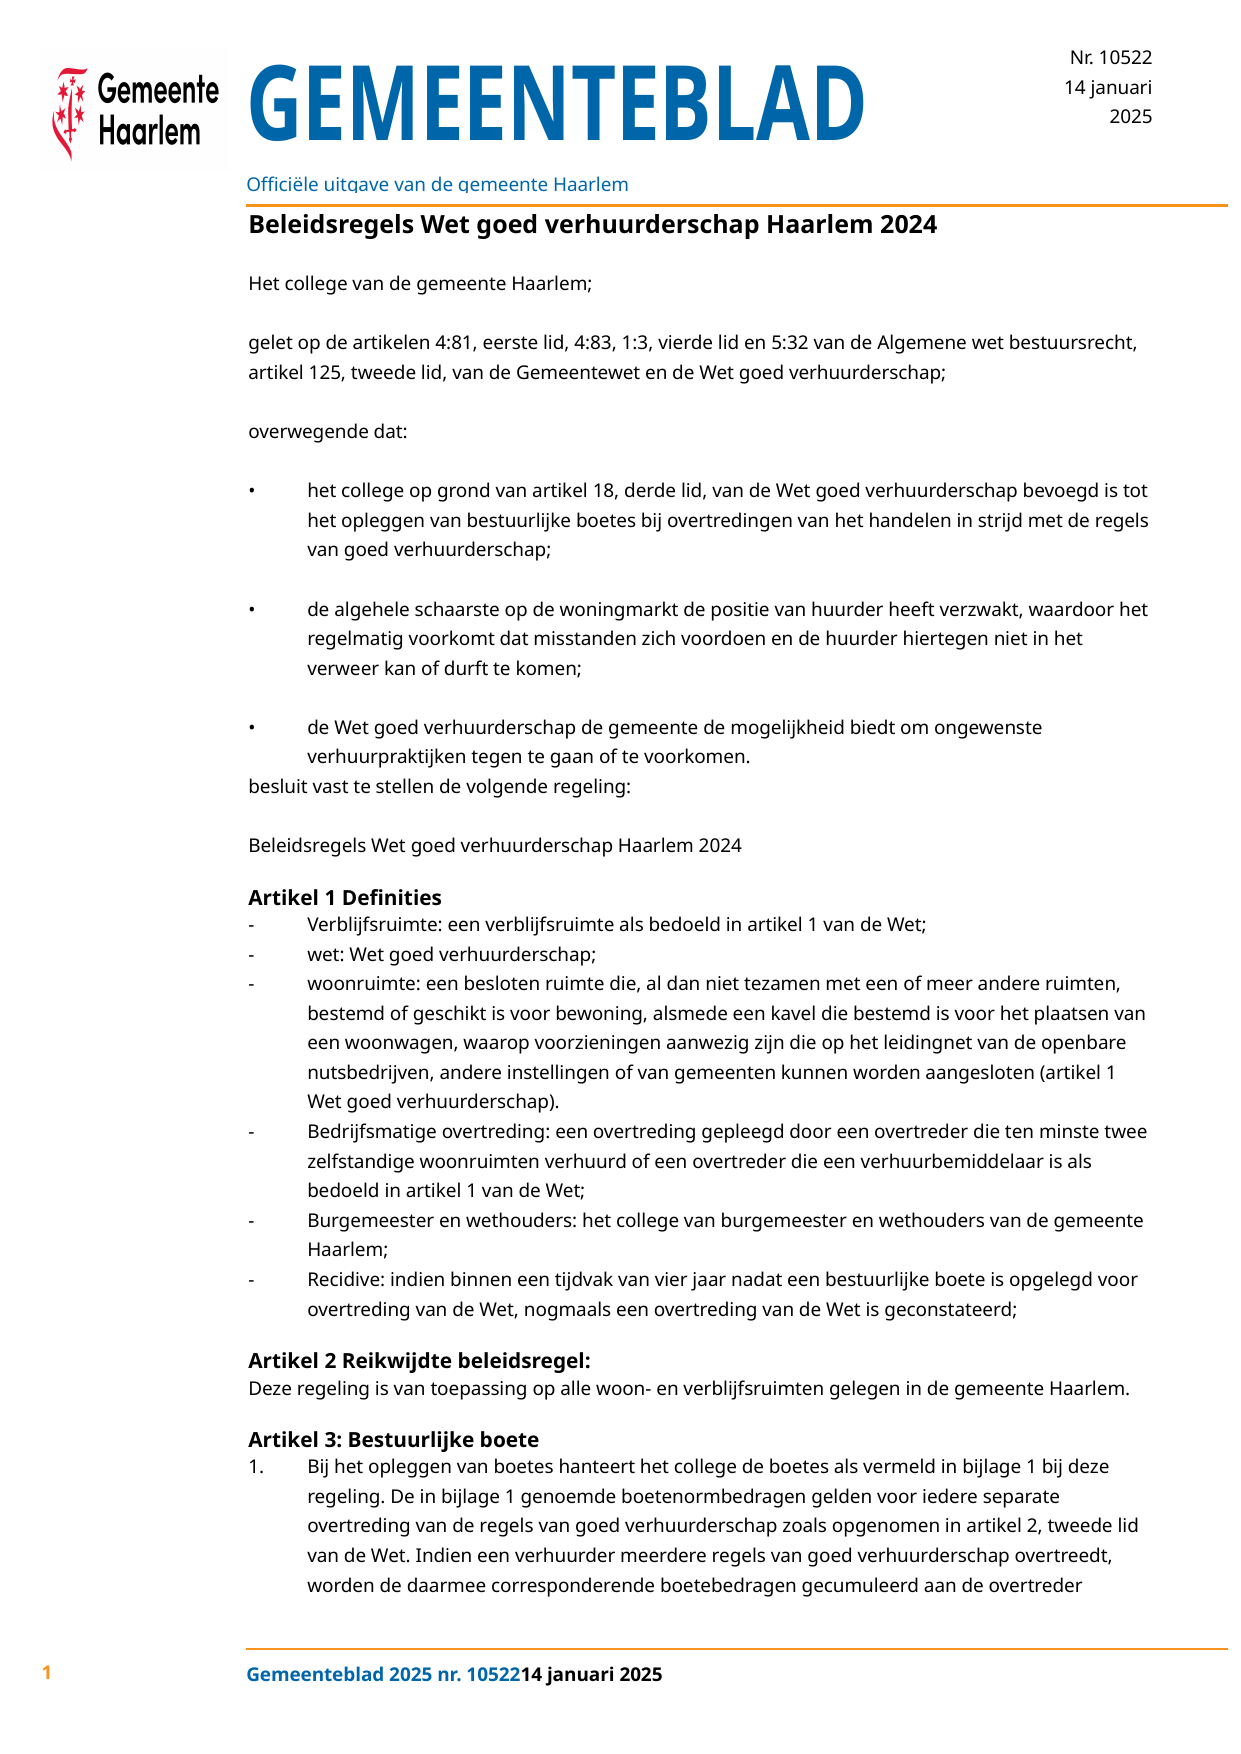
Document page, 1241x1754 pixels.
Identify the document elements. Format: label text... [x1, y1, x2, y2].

text Beleidsregels Wet goed verhuurderschap Haarlem 2024 [248, 207, 1152, 241]
list Bedrijfsmatige overtreding: een overtreding gepleegd door een overtreder die ten minste twee zelfstandige woonruimten verhuurd of een overtreder die een verhuurbemiddelaar is als bedoeld in artikel 1 van de Wet; [248, 1118, 1152, 1203]
text Beleidsregels Wet goed verhuurderschap Haarlem 2024 [248, 832, 1152, 858]
text besluit vast te stellen de volgende regeling: [248, 773, 1152, 799]
text Deze regeling is van toepassing op alle woon- en verblijfsruimten gelegen in de gemeente Haarlem. [248, 1375, 1152, 1400]
list Bij het opleggen van boetes hanteert het college de boetes als vermeld in bijlage 1 bij deze regeling. De in bijlage 1 genoemde boetenormbedragen gelden voor iedere separate overtreding van de regels van goed verhuurderschap zoals opgenomen in artikel 2, tweede lid van de Wet. Indien een verhuurder meerdere regels van goed verhuurderschap overtreedt, worden de daarmee corresponderende boetebedragen gecumuleerd aan de overtreder [248, 1453, 1152, 1598]
text overwegende dat: [248, 418, 1152, 444]
text Het college van de gemeente Haarlem; [248, 270, 1152, 296]
list Verblijfsruimte: een verblijfsruimte als bedoeld in artikel 1 van de Wet; [248, 911, 1152, 937]
list de algehele schaarste op de woningmarkt de positie van huurder heeft verzwakt, waardoor het regelmatig voorkomt dat misstanden zich voordoen en de huurder hiertegen niet in het verweer kan of durft te komen; [248, 596, 1152, 681]
list de Wet goed verhuurderschap de gemeente de mogelijkheid biedt om ongewenste verhuurpraktijken tegen te gaan of te voorkomen. [248, 714, 1152, 769]
text Artikel 3: Bestuurlijke boete [248, 1425, 1152, 1453]
list Recidive: indien binnen een tijdvak van vier jaar nadat een bestuurlijke boete is opgelegd voor overtreding van de Wet, nogmaals een overtreding van de Wet is geconstateerd; [248, 1266, 1152, 1322]
list woonruimte: een besloten ruimte die, al dan niet tezamen met een of meer andere ruimten, bestemd of geschikt is voor bewoning, alsmede een kavel die bestemd is voor het plaatsen van een woonwagen, waarop voorzieningen aanwezig zijn die op het leidingnet van de openbare nutsbedrijven, andere instellingen of van gemeenten kunnen worden aangesloten (artikel 1 Wet goed verhuurderschap). [248, 970, 1152, 1114]
text Artikel 2 Reikwijdte beleidsregel: [248, 1346, 1152, 1375]
picture [41, 47, 231, 172]
list Burgemeester en wethouders: het college van burgemeester en wethouders van de gemeente Haarlem; [248, 1207, 1152, 1262]
text Artikel 1 Definities [248, 883, 1152, 911]
list wet: Wet goed verhuurderschap; [248, 941, 1152, 967]
list het college op grond van artikel 18, derde lid, van de Wet goed verhuurderschap bevoegd is tot het opleggen van bestuurlijke boetes bij overtredingen van het handelen in strijd met de regels van goed verhuurderschap; [248, 477, 1152, 562]
text gelet op de artikelen 4:81, eerste lid, 4:83, 1:3, vierde lid en 5:32 van de Algemene wet bestuursrecht, artikel 125, tweede lid, van de Gemeentewet en de Wet goed verhuurderschap; [248, 329, 1152, 385]
